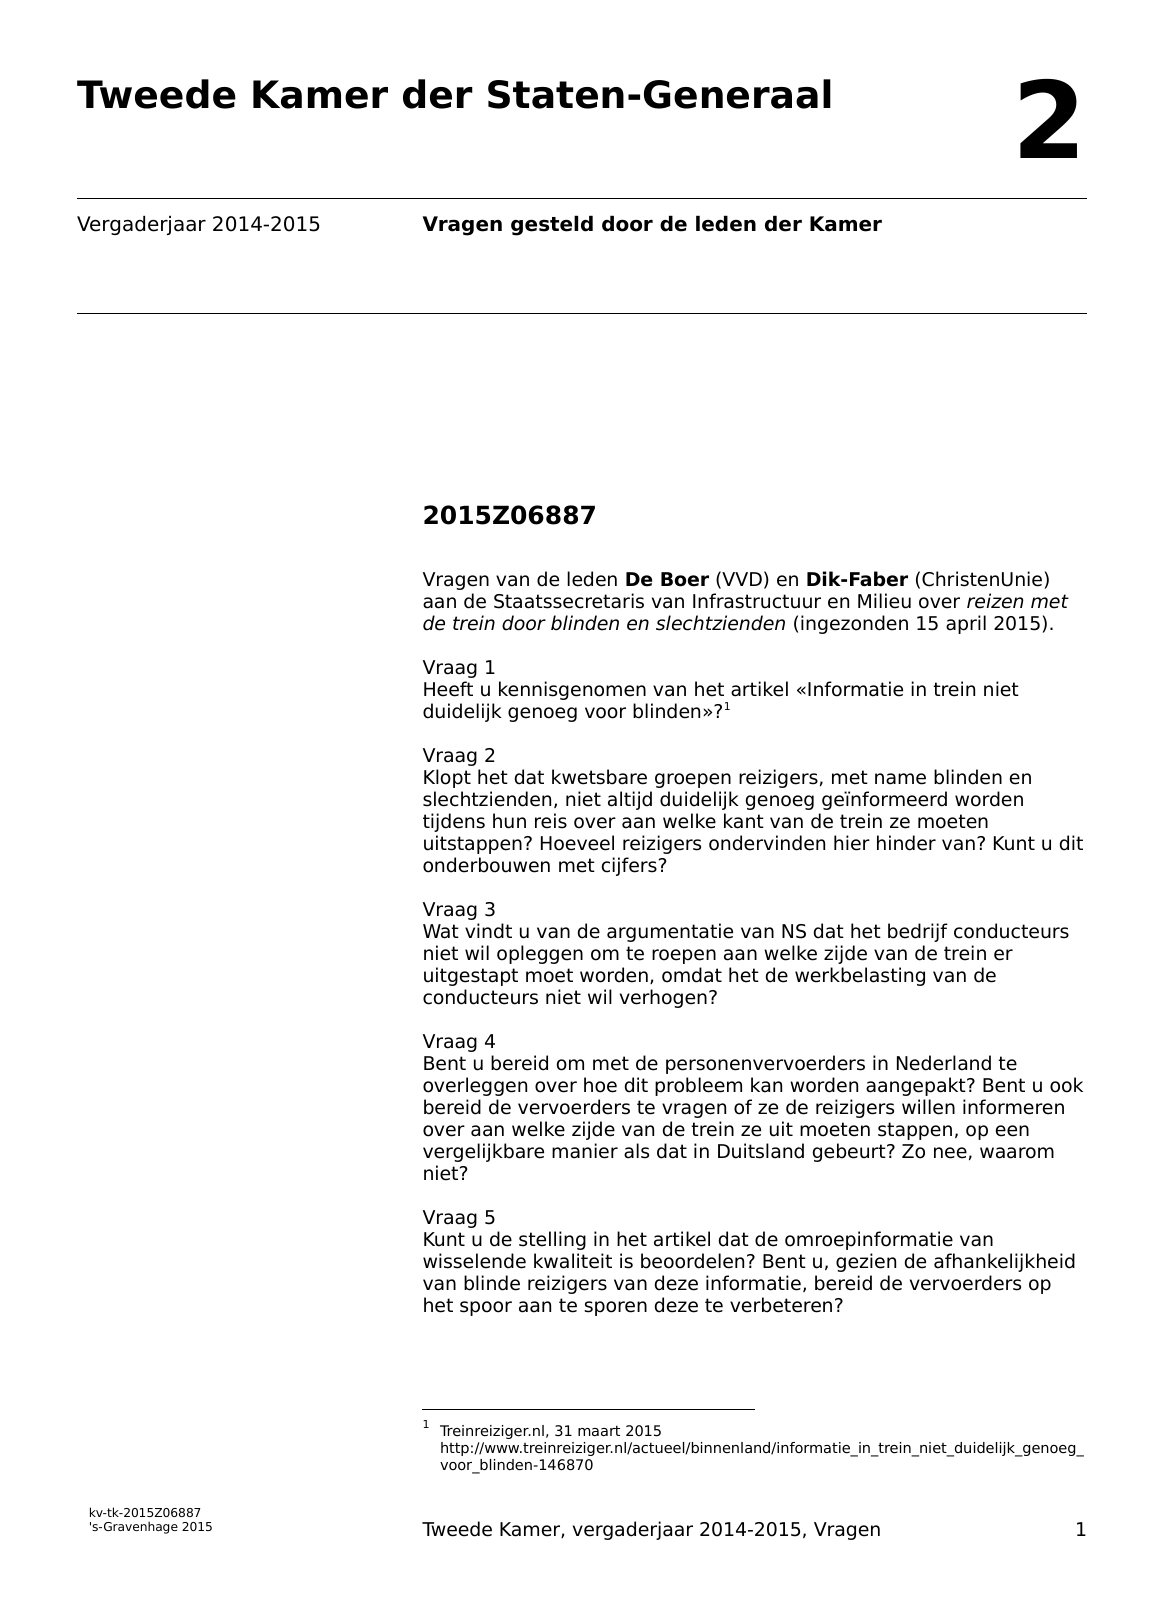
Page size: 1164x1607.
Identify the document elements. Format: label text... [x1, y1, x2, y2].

text Bent u bereid om met de personenvervoerders in Nederland te overleggen over hoe dit probleem kan worden aangepakt? Bent u ook bereid de vervoerders te vragen of ze de reizigers willen informeren over aan welke zijde van de trein ze uit moeten stappen, op een vergelijkbare manier als dat in Duitsland gebeurt? Zo nee, waarom niet? [422, 1053, 1087, 1185]
text Heeft u kennisgenomen van het artikel «Informatie in trein niet duidelijk genoeg voor blinden»? [422, 679, 1087, 723]
text 2015Z06887 [422, 501, 1087, 531]
text Vraag 3 [422, 899, 1087, 921]
text Treinreiziger.nl, 31 maart 2015 http://www.treinreiziger.nl/actueel/binnenland/informatie_in_trein_niet_duidelijk_genoeg_voor_blinden-146870 [422, 1418, 1087, 1474]
text 's-Gravenhage 2015 [88, 1520, 323, 1534]
text Vragen van de leden De Boer (VVD) en Dik-Faber (ChristenUnie) aan de Staatssecretaris van Infrastructuur en Milieu over reizen met de trein door blinden en slechtzienden (ingezonden 15 april 2015). [422, 569, 1087, 635]
table_header 2 [886, 59, 1087, 198]
text Vraag 1 [422, 657, 1087, 679]
text Vraag 2 [422, 745, 1087, 767]
text kv-tk-2015Z06887 [88, 1506, 323, 1520]
text Klopt het dat kwetsbare groepen reizigers, met name blinden en slechtzienden, niet altijd duidelijk genoeg geïnformeerd worden tijdens hun reis over aan welke kant van de trein ze moeten uitstappen? Hoeveel reizigers ondervinden hier hinder van? Kunt u dit onderbouwen met cijfers? [422, 767, 1087, 877]
text Wat vindt u van de argumentatie van NS dat het bedrijf conducteurs niet wil opleggen om te roepen aan welke zijde van de trein er uitgestapt moet worden, omdat het de werkbelasting van de conducteurs niet wil verhogen? [422, 921, 1087, 1009]
table_cell Vragen gesteld door de leden der Kamer [422, 199, 1087, 313]
table_cell Vergaderjaar 2014-2015 [77, 199, 422, 313]
table_header Tweede Kamer der Staten-Generaal [77, 59, 886, 198]
text Vraag 5 [422, 1207, 1087, 1229]
text Vraag 4 [422, 1031, 1087, 1053]
text Kunt u de stelling in het artikel dat de omroepinformatie van wisselende kwaliteit is beoordelen? Bent u, gezien de afhankelijkheid van blinde reizigers van deze informatie, bereid de vervoerders op het spoor aan te sporen deze te verbeteren? [422, 1229, 1087, 1317]
